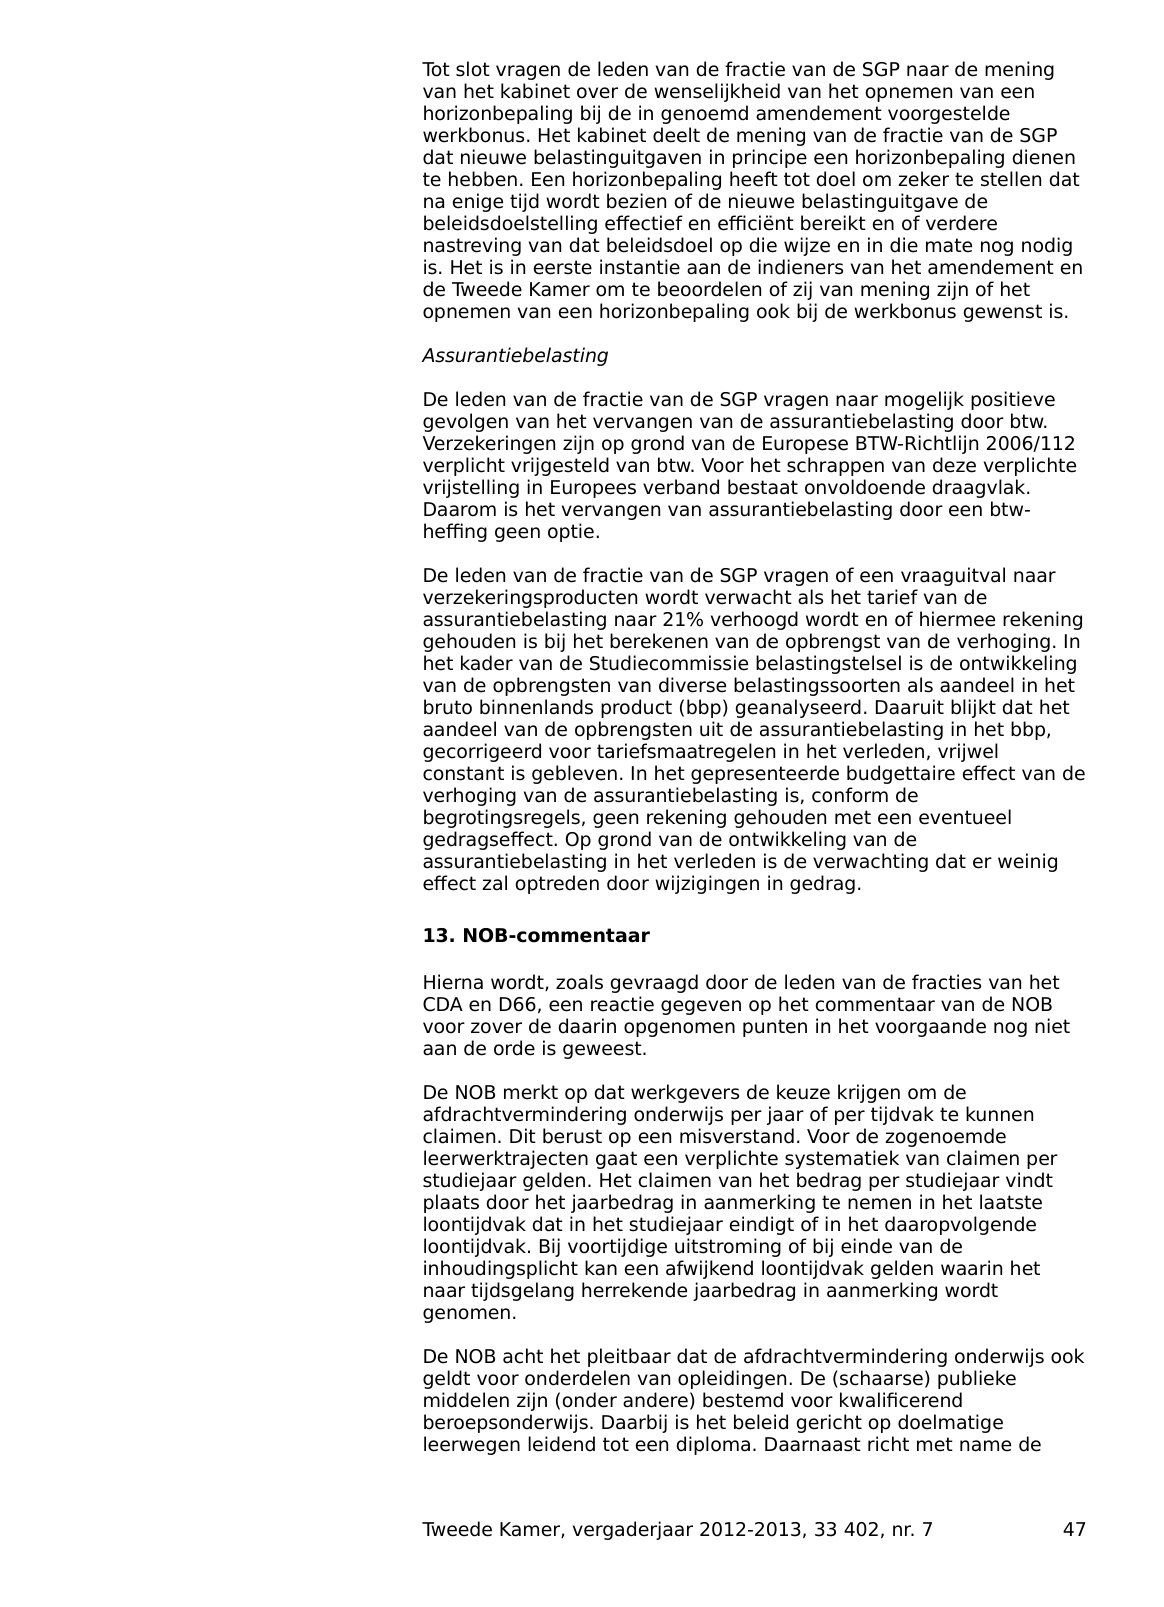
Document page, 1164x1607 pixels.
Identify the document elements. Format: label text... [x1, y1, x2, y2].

text De leden van de fractie van de SGP vragen naar mogelijk positieve gevolgen van het vervangen van de assurantiebelasting door btw. Verzekeringen zijn op grond van de Europese BTW-Richtlijn 2006/112 verplicht vrijgesteld van btw. Voor het schrappen van deze verplichte vrijstelling in Europees verband bestaat onvoldoende draagvlak. Daarom is het vervangen van assurantiebelasting door een btw-heffing geen optie. [422, 389, 1087, 543]
text De leden van de fractie van de SGP vragen of een vraaguitval naar verzekeringsproducten wordt verwacht als het tarief van de assurantiebelasting naar 21% verhoogd wordt en of hiermee rekening gehouden is bij het berekenen van de opbrengst van de verhoging. In het kader van de Studiecommissie belastingstelsel is de ontwikkeling van de opbrengsten van diverse belastingssoorten als aandeel in het bruto binnenlands product (bbp) geanalyseerd. Daaruit blijkt dat het aandeel van de opbrengsten uit de assurantiebelasting in het bbp, gecorrigeerd voor tariefsmaatregelen in het verleden, vrijwel constant is gebleven. In het gepresenteerde budgettaire effect van de verhoging van de assurantiebelasting is, conform de begrotingsregels, geen rekening gehouden met een eventueel gedragseffect. Op grond van de ontwikkeling van de assurantiebelasting in het verleden is de verwachting dat er weinig effect zal optreden door wijzigingen in gedrag. [422, 565, 1087, 895]
subtitle 13. NOB-commentaar [422, 925, 1087, 947]
text De NOB acht het pleitbaar dat de afdrachtvermindering onderwijs ook geldt voor onderdelen van opleidingen. De (schaarse) publieke middelen zijn (onder andere) bestemd voor kwalificerend beroepsonderwijs. Daarbij is het beleid gericht op doelmatige leerwegen leidend tot een diploma. Daarnaast richt met name de [422, 1346, 1087, 1456]
text Tot slot vragen de leden van de fractie van de SGP naar de mening van het kabinet over de wenselijkheid van het opnemen van een horizonbepaling bij de in genoemd amendement voorgestelde werkbonus. Het kabinet deelt de mening van de fractie van de SGP dat nieuwe belastinguitgaven in principe een horizonbepaling dienen te hebben. Een horizonbepaling heeft tot doel om zeker te stellen dat na enige tijd wordt bezien of de nieuwe belastinguitgave de beleidsdoelstelling effectief en efficiënt bereikt en of verdere nastreving van dat beleidsdoel op die wijze en in die mate nog nodig is. Het is in eerste instantie aan de indieners van het amendement en de Tweede Kamer om te beoordelen of zij van mening zijn of het opnemen van een horizonbepaling ook bij de werkbonus gewenst is. [422, 59, 1087, 323]
subtitle Assurantiebelasting [422, 345, 1087, 367]
text De NOB merkt op dat werkgevers de keuze krijgen om de afdrachtvermindering onderwijs per jaar of per tijdvak te kunnen claimen. Dit berust op een misverstand. Voor de zogenoemde leerwerktrajecten gaat een verplichte systematiek van claimen per studiejaar gelden. Het claimen van het bedrag per studiejaar vindt plaats door het jaarbedrag in aanmerking te nemen in het laatste loontijdvak dat in het studiejaar eindigt of in het daaropvolgende loontijdvak. Bij voortijdige uitstroming of bij einde van de inhoudingsplicht kan een afwijkend loontijdvak gelden waarin het naar tijdsgelang herrekende jaarbedrag in aanmerking wordt genomen. [422, 1082, 1087, 1324]
text Hierna wordt, zoals gevraagd door de leden van de fracties van het CDA en D66, een reactie gegeven op het commentaar van de NOB voor zover de daarin opgenomen punten in het voorgaande nog niet aan de orde is geweest. [422, 972, 1087, 1060]
